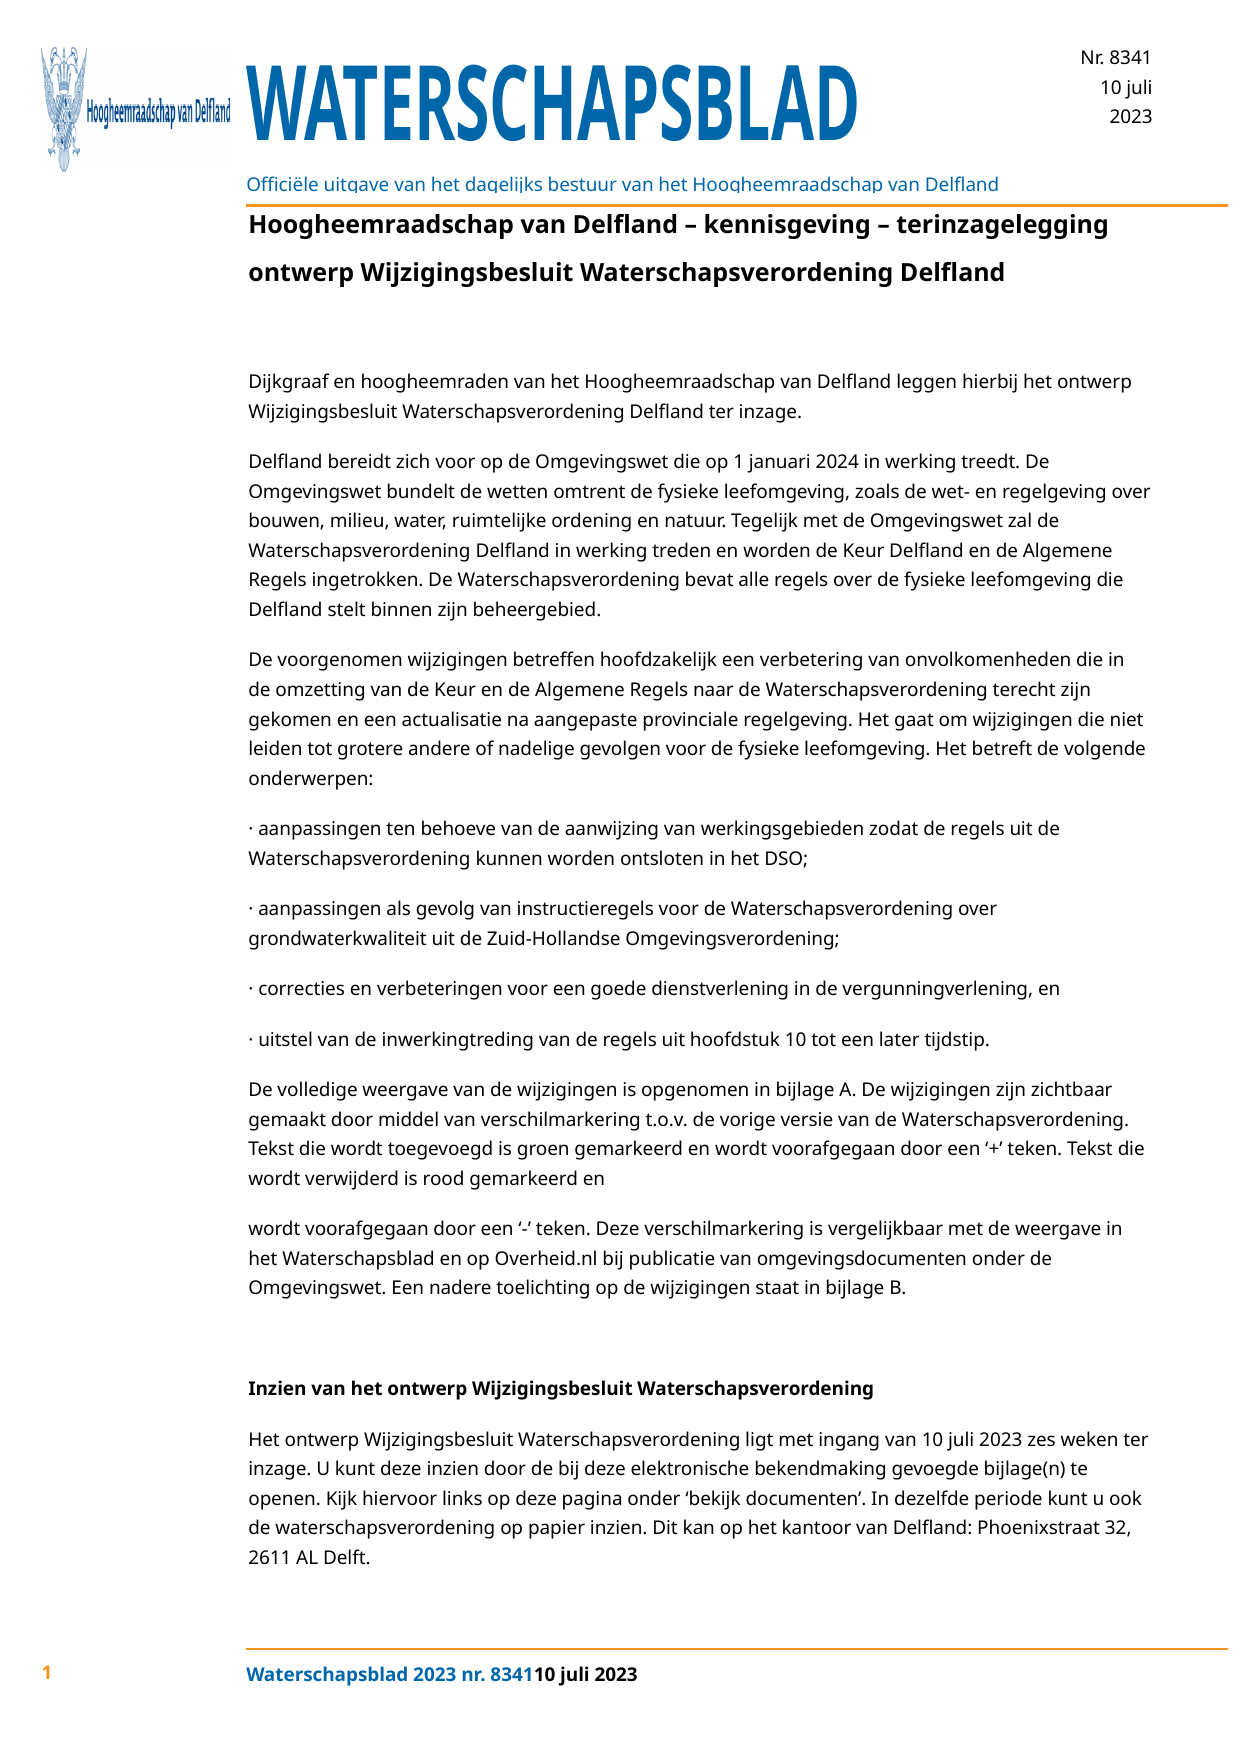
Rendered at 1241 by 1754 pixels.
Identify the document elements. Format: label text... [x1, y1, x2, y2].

text · uitstel van de inwerkingtreding van de regels uit hoofdstuk 10 tot een later tijdstip. [248, 1026, 1152, 1052]
text De volledige weergave van de wijzigingen is opgenomen in bijlage A. De wijzigingen zijn zichtbaar gemaakt door middel van verschilmarkering t.o.v. de vorige versie van de Waterschapsverordening. Tekst die wordt toegevoegd is groen gemarkeerd en wordt voorafgegaan door een ‘+’ teken. Tekst die wordt verwijderd is rood gemarkeerd en [248, 1076, 1152, 1191]
text De voorgenomen wijzigingen betreffen hoofdzakelijk een verbetering van onvolkomenheden die in de omzetting van de Keur en de Algemene Regels naar de Waterschapsverordening terecht zijn gekomen en een actualisatie na aangepaste provinciale regelgeving. Het gaat om wijzigingen die niet leiden tot grotere andere of nadelige gevolgen voor de fysieke leefomgeving. Het betreft de volgende onderwerpen: [248, 647, 1152, 791]
text wordt voorafgegaan door een ‘-’ teken. Deze verschilmarkering is vergelijkbaar met de weergave in het Waterschapsblad en op Overheid.nl bij publicatie van omgevingsdocumenten onder de Omgevingswet. Een nadere toelichting op de wijzigingen staat in bijlage B. [248, 1215, 1152, 1300]
text Het ontwerp Wijzigingsbesluit Waterschapsverordening ligt met ingang van 10 juli 2023 zes weken ter inzage. U kunt deze inzien door de bij deze elektronische bekendmaking gevoegde bijlage(n) te openen. Kijk hiervoor links op deze pagina onder ‘bekijk documenten’. In dezelfde periode kunt u ook de waterschapsverordening op papier inzien. Dit kan op het kantoor van Delfland: Phoenixstraat 32, 2611 AL Delft. [248, 1426, 1152, 1570]
text Inzien van het ontwerp Wijzigingsbesluit Waterschapsverordening [248, 1375, 1152, 1401]
text Delfland bereidt zich voor op de Omgevingswet die op 1 januari 2024 in werking treedt. De Omgevingswet bundelt de wetten omtrent de fysieke leefomgeving, zoals de wet- en regelgeving over bouwen, milieu, water, ruimtelijke ordening en natuur. Tegelijk met de Omgevingswet zal de Waterschapsverordening Delfland in werking treden en worden de Keur Delfland en de Algemene Regels ingetrokken. De Waterschapsverordening bevat alle regels over de fysieke leefomgeving die Delfland stelt binnen zijn beheergebied. [248, 448, 1152, 622]
text Hoogheemraadschap van Delfland – kennisgeving – terinzagelegging ontwerp Wijzigingsbesluit Waterschapsverordening Delfland [248, 207, 1152, 288]
text · aanpassingen als gevolg van instructieregels voor de Waterschapsverordening over grondwaterkwaliteit uit de Zuid-Hollandse Omgevingsverordening; [248, 895, 1152, 951]
text · correcties en verbeteringen voor een goede dienstverlening in de vergunningverlening, en [248, 975, 1152, 1001]
text · aanpassingen ten behoeve van de aanwijzing van werkingsgebieden zodat de regels uit de Waterschapsverordening kunnen worden ontsloten in het DSO; [248, 815, 1152, 871]
text Dijkgraaf en hoogheemraden van het Hoogheemraadschap van Delfland leggen hierbij het ontwerp Wijzigingsbesluit Waterschapsverordening Delfland ter inzage. [248, 368, 1152, 424]
picture [41, 47, 231, 172]
